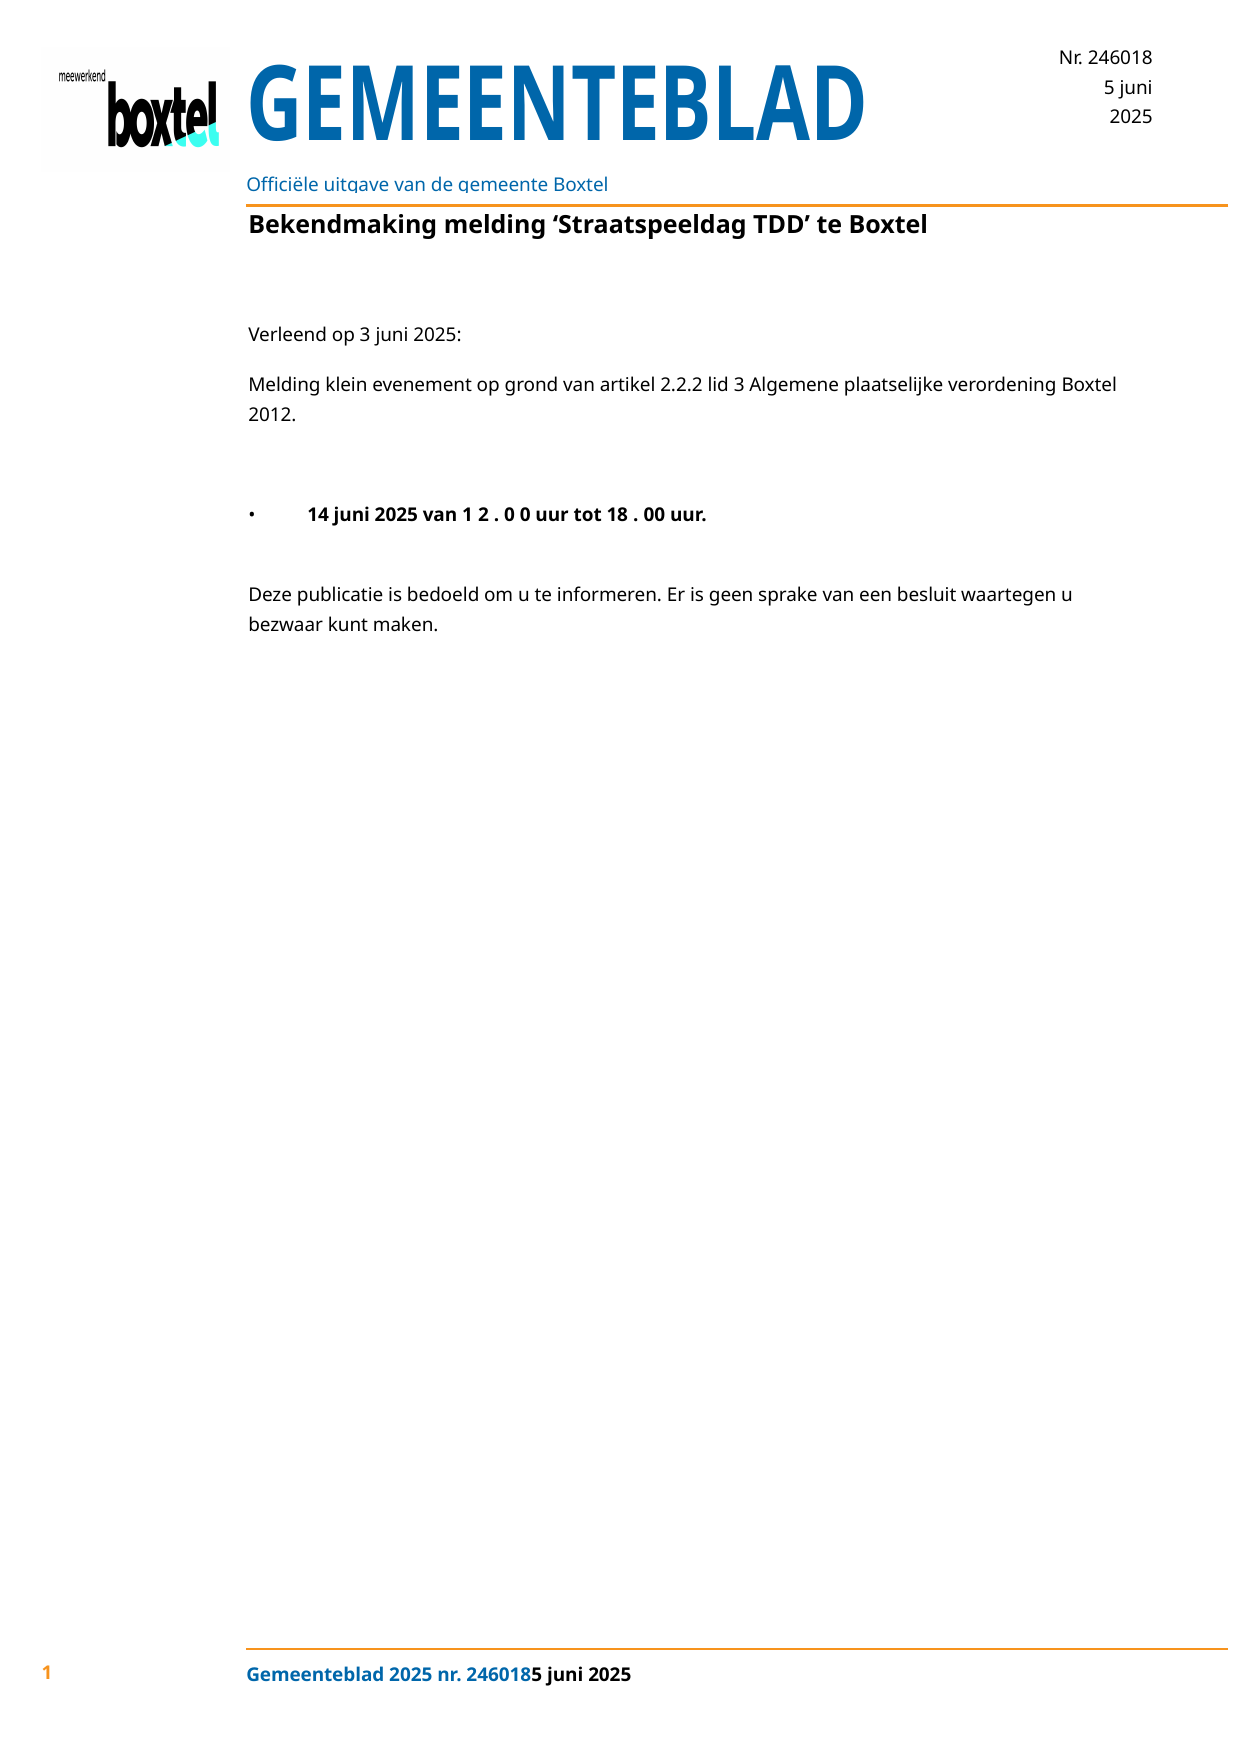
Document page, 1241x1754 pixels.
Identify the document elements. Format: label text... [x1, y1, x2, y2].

text Verleend op 3 juni 2025: [248, 321, 1152, 346]
text Melding klein evenement op grond van artikel 2.2.2 lid 3 Algemene plaatselijke verordening Boxtel 2012. [248, 371, 1152, 426]
text Deze publicatie is bedoeld om u te informeren. Er is geen sprake van een besluit waartegen u bezwaar kunt maken. [248, 582, 1152, 637]
text Bekendmaking melding ‘Straatspeeldag TDD’ te Boxtel [248, 207, 1152, 241]
picture [41, 47, 231, 172]
list 14 juni 2025 van 1 2 . 0 0 uur tot 18 . 00 uur. [248, 502, 1152, 527]
